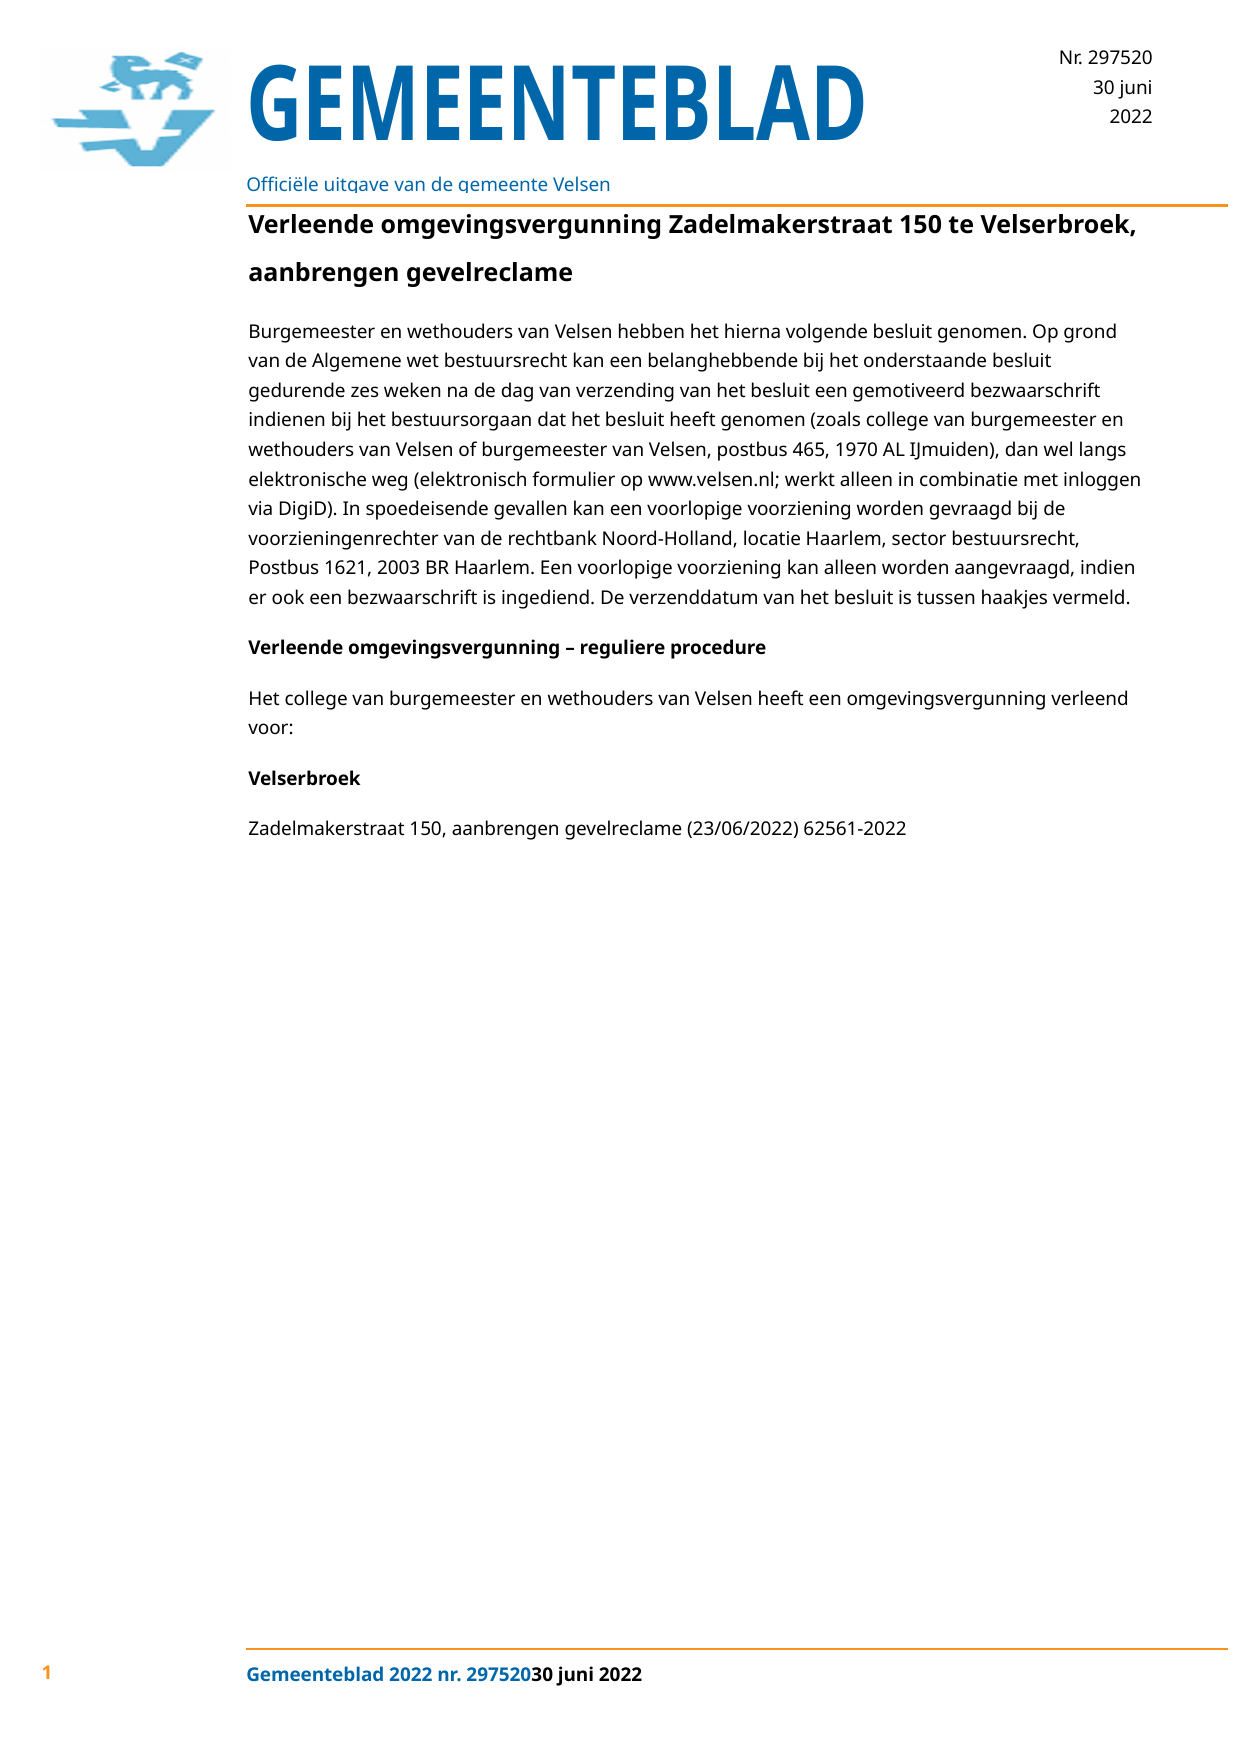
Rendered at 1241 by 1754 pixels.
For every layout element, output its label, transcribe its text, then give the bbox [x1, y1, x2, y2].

text Het college van burgemeester en wethouders van Velsen heeft een omgevingsvergunning verleend voor: [248, 685, 1152, 740]
text Velserbroek [248, 765, 1152, 791]
picture [41, 47, 231, 172]
text Burgemeester en wethouders van Velsen hebben het hierna volgende besluit genomen. Op grond van de Algemene wet bestuursrecht kan een belanghebbende bij het onderstaande besluit gedurende zes weken na de dag van verzending van het besluit een gemotiveerd bezwaarschrift indienen bij het bestuursorgaan dat het besluit heeft genomen (zoals college van burgemeester en wethouders van Velsen of burgemeester van Velsen, postbus 465, 1970 AL IJmuiden), dan wel langs elektronische weg (elektronisch formulier op www.velsen.nl; werkt alleen in combinatie met inloggen via DigiD). In spoedeisende gevallen kan een voorlopige voorziening worden gevraagd bij de voorzieningenrechter van de rechtbank Noord-Holland, locatie Haarlem, sector bestuursrecht, Postbus 1621, 2003 BR Haarlem. Een voorlopige voorziening kan alleen worden aangevraagd, indien er ook een bezwaarschrift is ingediend. De verzenddatum van het besluit is tussen haakjes vermeld. [248, 318, 1152, 610]
text Zadelmakerstraat 150, aanbrengen gevelreclame (23/06/2022) 62561-2022 [248, 815, 1152, 841]
text Verleende omgevingsvergunning – reguliere procedure [248, 634, 1152, 660]
text Verleende omgevingsvergunning Zadelmakerstraat 150 te Velserbroek, aanbrengen gevelreclame [248, 207, 1152, 288]
